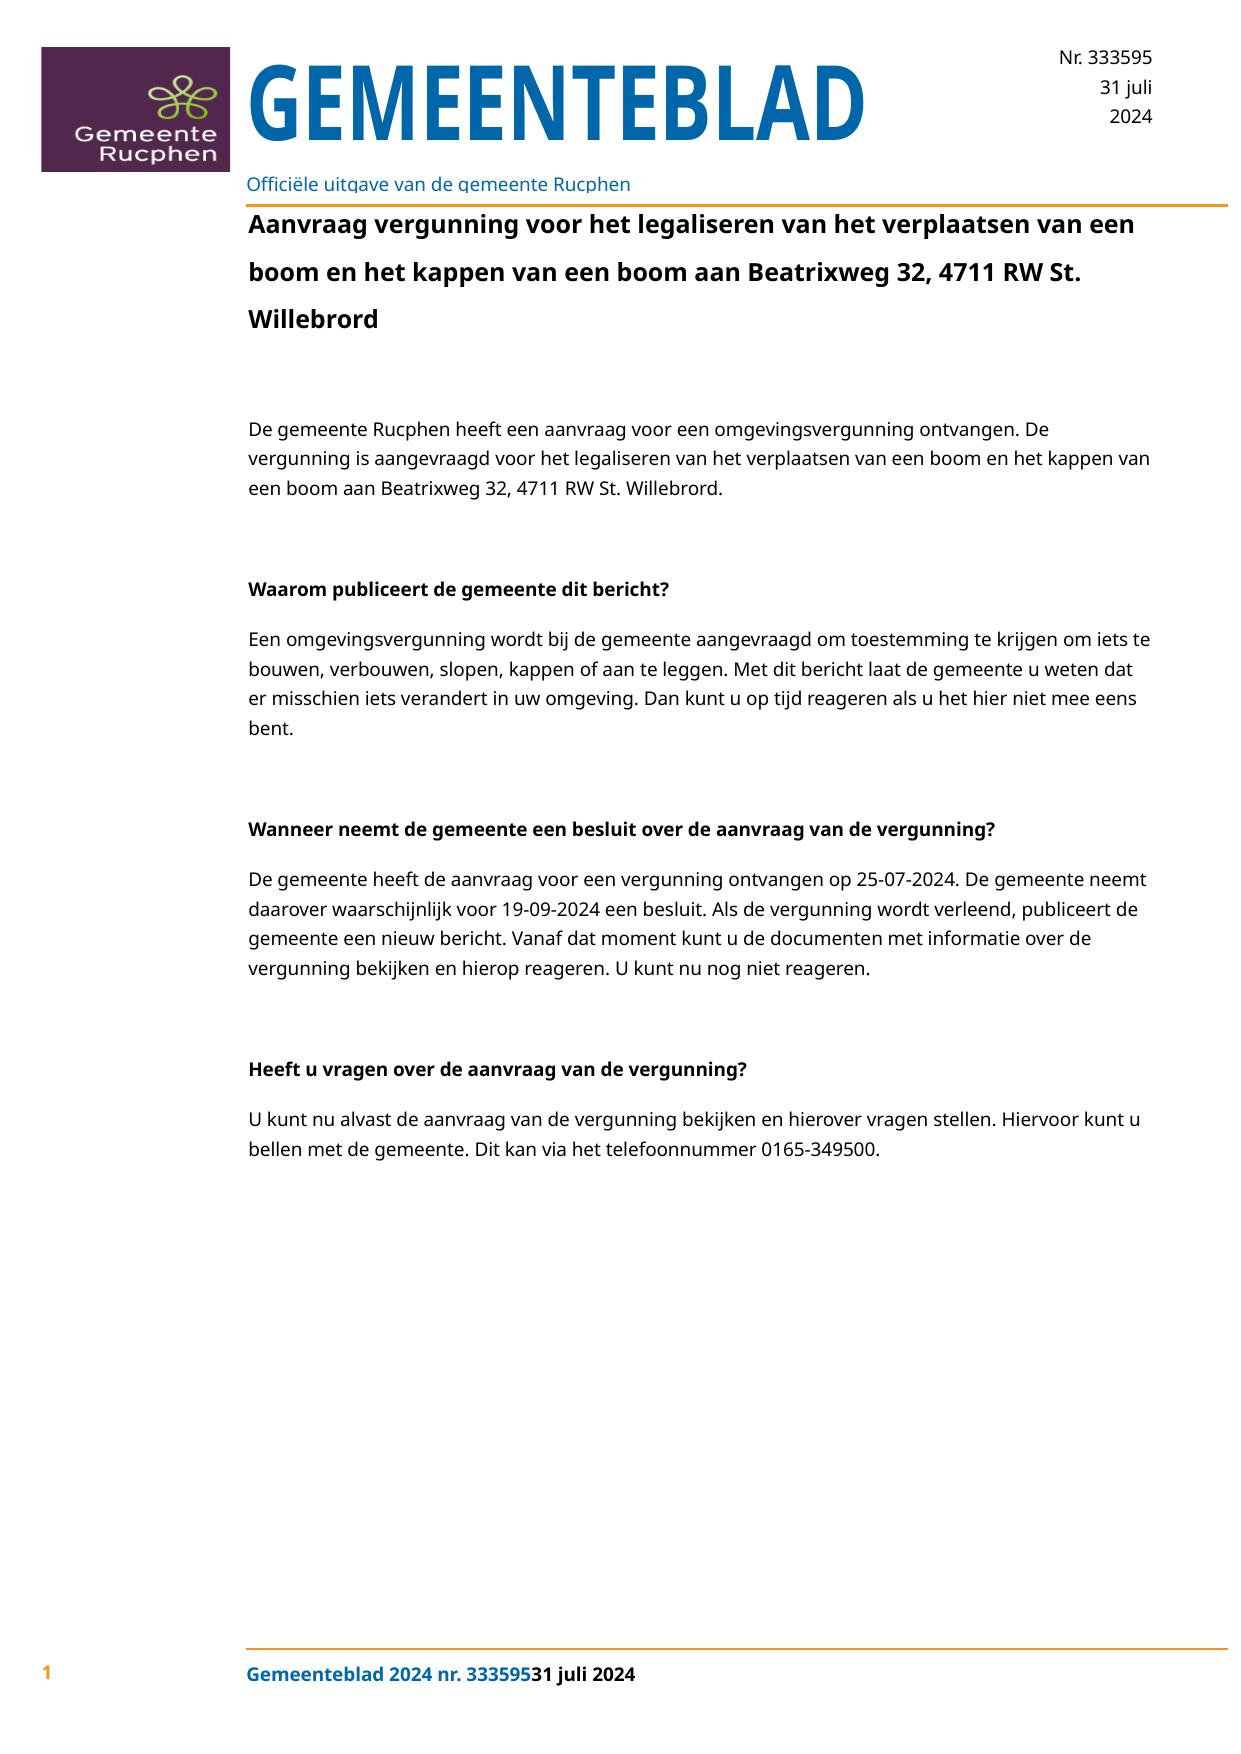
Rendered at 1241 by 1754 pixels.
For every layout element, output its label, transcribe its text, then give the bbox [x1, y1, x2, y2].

text Wanneer neemt de gemeente een besluit over de aanvraag van de vergunning? [248, 816, 1152, 842]
text Heeft u vragen over de aanvraag van de vergunning? [248, 1056, 1152, 1082]
text Waarom publiceert de gemeente dit bericht? [248, 576, 1152, 602]
text De gemeente heeft de aanvraag voor een vergunning ontvangen op 25-07-2024. De gemeente neemt daarover waarschijnlijk voor 19-09-2024 een besluit. Als de vergunning wordt verleend, publiceert de gemeente een nieuw bericht. Vanaf dat moment kunt u de documenten met informatie over de vergunning bekijken en hierop reageren. U kunt nu nog niet reageren. [248, 866, 1152, 981]
text Een omgevingsvergunning wordt bij de gemeente aangevraagd om toestemming te krijgen om iets te bouwen, verbouwen, slopen, kappen of aan te leggen. Met dit bericht laat de gemeente u weten dat er misschien iets verandert in uw omgeving. Dan kunt u op tijd reageren als u het hier niet mee eens bent. [248, 626, 1152, 741]
picture [41, 47, 231, 172]
text De gemeente Rucphen heeft een aanvraag voor een omgevingsvergunning ontvangen. De vergunning is aangevraagd voor het legaliseren van het verplaatsen van een boom en het kappen van een boom aan Beatrixweg 32, 4711 RW St. Willebrord. [248, 416, 1152, 501]
text U kunt nu alvast de aanvraag van de vergunning bekijken en hierover vragen stellen. Hiervoor kunt u bellen met de gemeente. Dit kan via het telefoonnummer 0165-349500. [248, 1106, 1152, 1162]
text Aanvraag vergunning voor het legaliseren van het verplaatsen van een boom en het kappen van een boom aan Beatrixweg 32, 4711 RW St. Willebrord [248, 207, 1152, 336]
